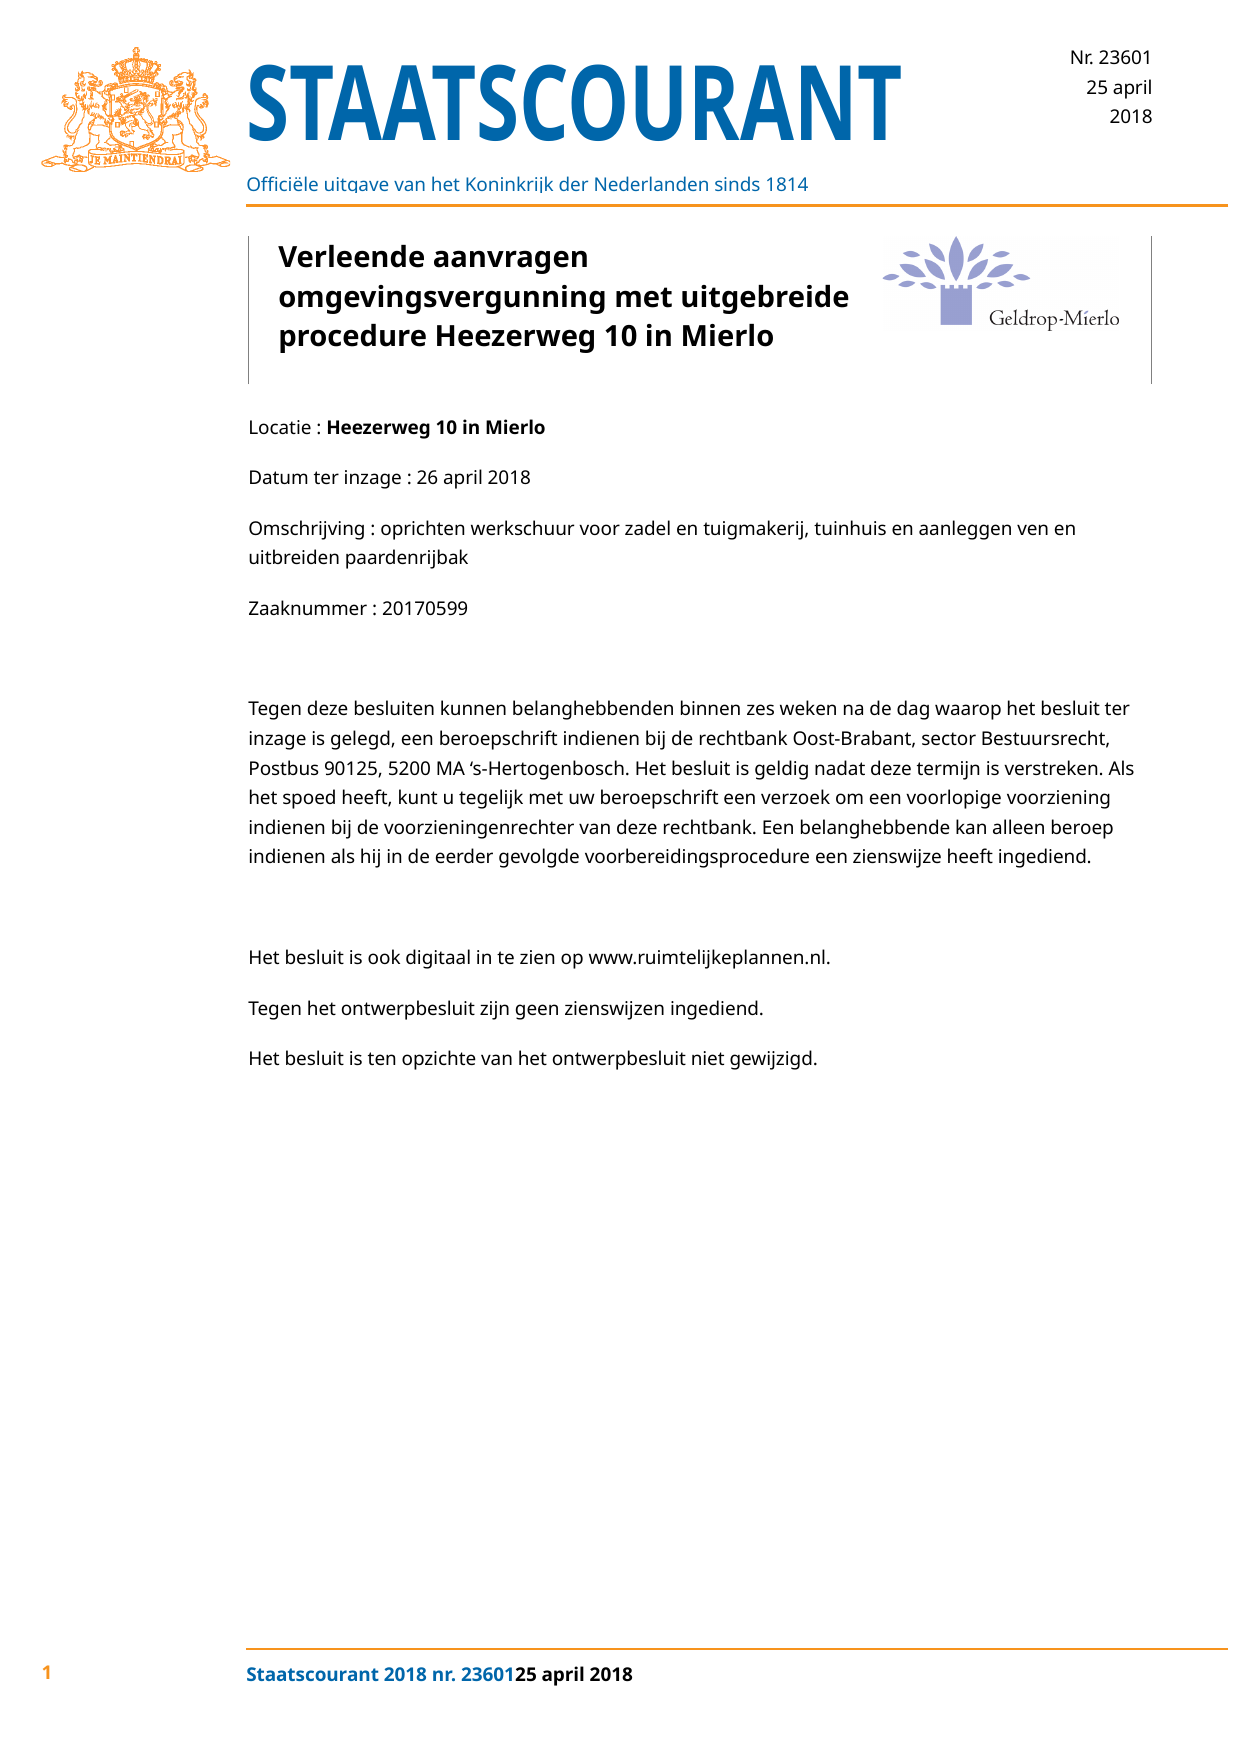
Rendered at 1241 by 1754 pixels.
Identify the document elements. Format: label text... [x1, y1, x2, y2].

text Omschrijving : oprichten werkschuur voor zadel en tuigmakerij, tuinhuis en aanleggen ven en uitbreiden paardenrijbak [248, 515, 1152, 570]
text Het besluit is ook digitaal in te zien op www.ruimtelijkeplannen.nl. [248, 944, 1152, 970]
text Zaaknummer : 20170599 [248, 595, 1152, 621]
text Datum ter inzage : 26 april 2018 [248, 464, 1152, 490]
text Tegen deze besluiten kunnen belanghebbenden binnen zes weken na de dag waarop het besluit ter inzage is gelegd, een beroepschrift indienen bij de rechtbank Oost-Brabant, sector Bestuursrecht, Postbus 90125, 5200 MA ‘s-Hertogenbosch. Het besluit is geldig nadat deze termijn is verstreken. Als het spoed heeft, kunt u tegelijk met uw beroepschrift een verzoek om een voorlopige voorziening indienen bij de voorzieningenrechter van deze rechtbank. Een belanghebbende kan alleen beroep indienen als hij in de eerder gevolgde voorbereidingsprocedure een zienswijze heeft ingediend. [248, 696, 1152, 869]
picture [882, 236, 1119, 331]
text Locatie : Heezerweg 10 in Mierlo [248, 414, 1152, 440]
text Tegen het ontwerpbesluit zijn geen zienswijzen ingediend. [248, 995, 1152, 1021]
picture [41, 47, 231, 172]
table_header Verleende aanvragen omgevingsvergunning met uitgebreide procedure Heezerweg 10 in Mierlo [249, 236, 850, 384]
table_header [850, 236, 1151, 384]
text Het besluit is ten opzichte van het ontwerpbesluit niet gewijzigd. [248, 1045, 1152, 1071]
